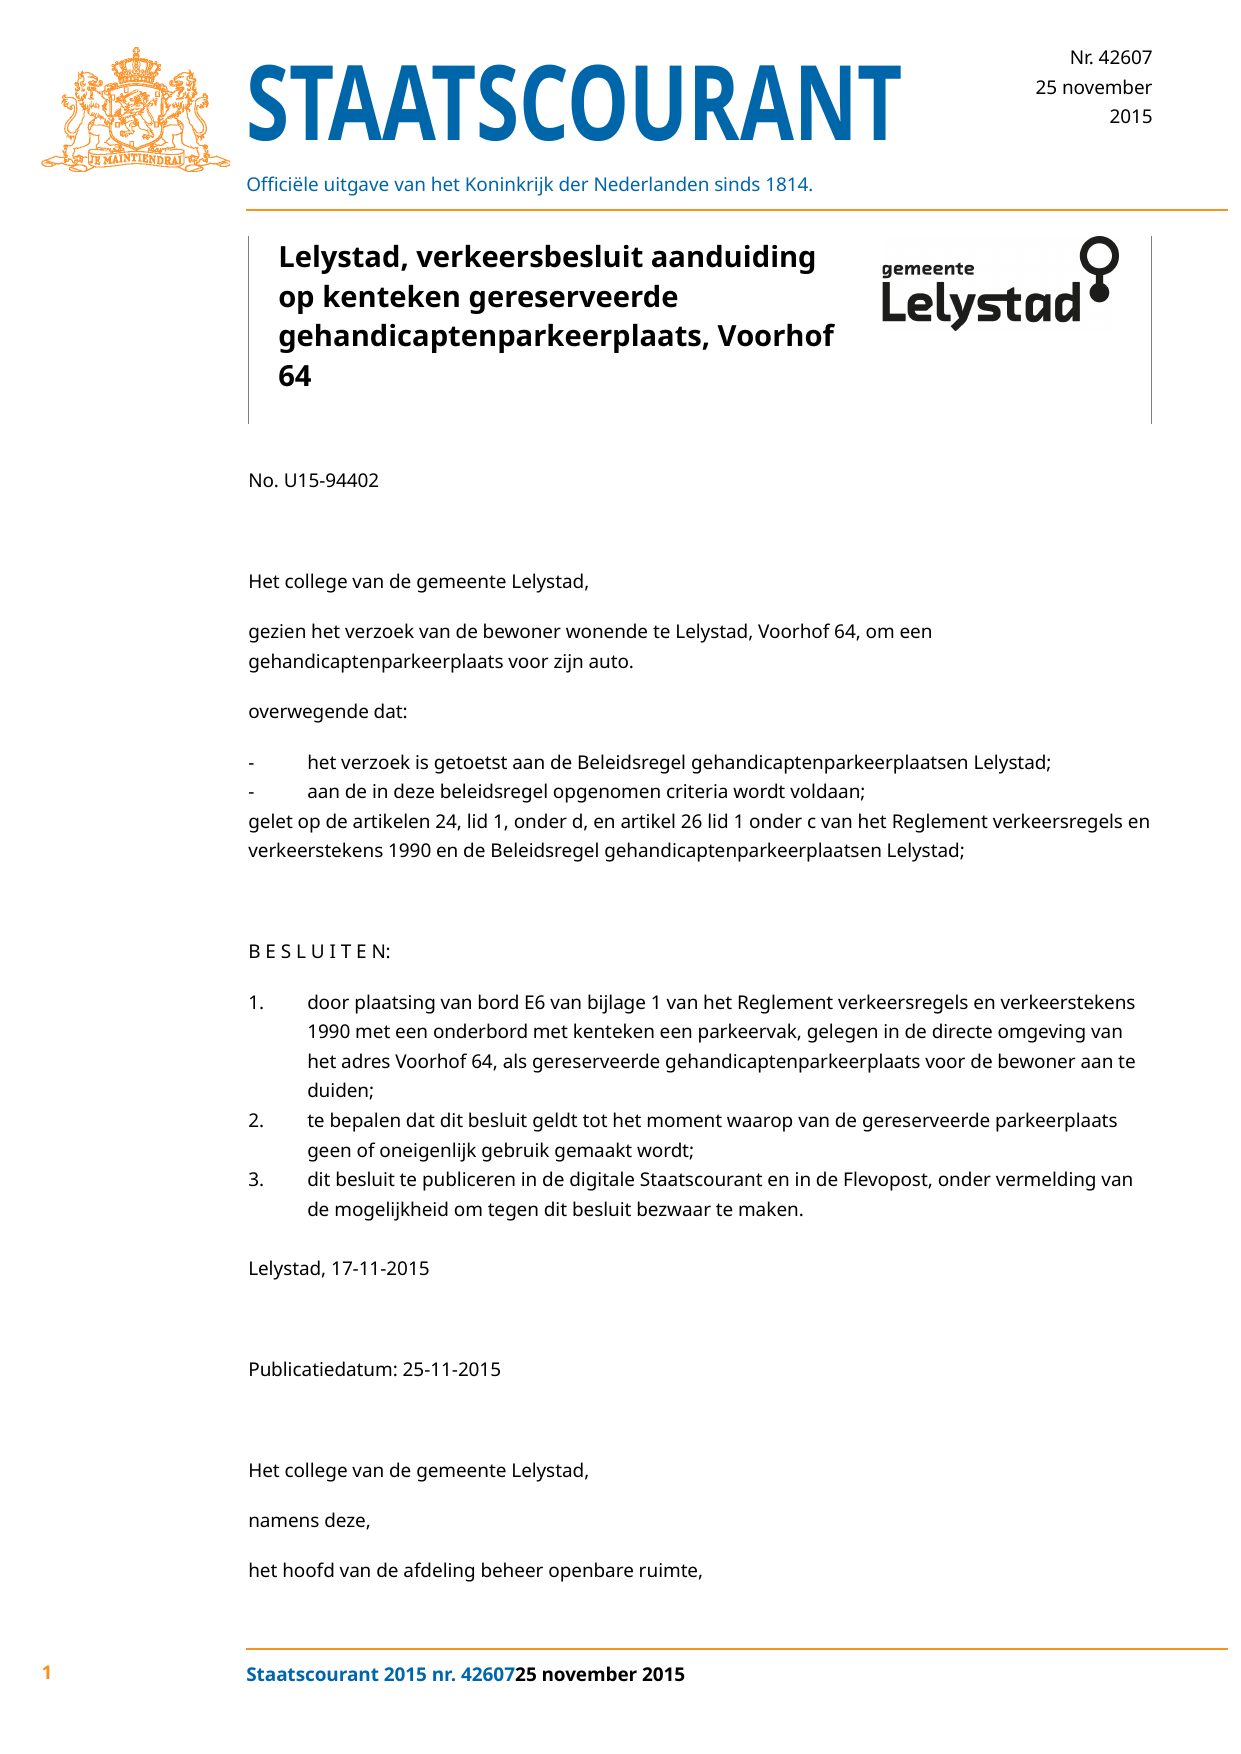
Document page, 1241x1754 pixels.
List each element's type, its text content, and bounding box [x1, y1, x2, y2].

list het verzoek is getoetst aan de Beleidsregel gehandicaptenparkeerplaatsen Lelystad; [248, 749, 1152, 775]
text overwegende dat: [248, 698, 1152, 724]
picture [882, 236, 1119, 331]
table_header Lelystad, verkeersbesluit aanduiding op kenteken gereserveerde gehandicaptenparkeerplaats, Voorhof 64 [249, 236, 850, 424]
text Lelystad, 17-11-2015 [248, 1255, 1152, 1281]
text gelet op de artikelen 24, lid 1, onder d, en artikel 26 lid 1 onder c van het Reglement verkeersregels en verkeerstekens 1990 en de Beleidsregel gehandicaptenparkeerplaatsen Lelystad; [248, 808, 1152, 863]
table_header [850, 236, 1151, 424]
text Het college van de gemeente Lelystad, [248, 568, 1152, 594]
text No. U15-94402 [248, 467, 1152, 493]
text gezien het verzoek van de bewoner wonende te Lelystad, Voorhof 64, om een gehandicaptenparkeerplaats voor zijn auto. [248, 618, 1152, 674]
list door plaatsing van bord E6 van bijlage 1 van het Reglement verkeersregels en verkeerstekens 1990 met een onderbord met kenteken een parkeervak, gelegen in de directe omgeving van het adres Voorhof 64, als gereserveerde gehandicaptenparkeerplaats voor de bewoner aan te duiden; [248, 989, 1152, 1103]
text het hoofd van de afdeling beheer openbare ruimte, [248, 1558, 1152, 1583]
text namens deze, [248, 1507, 1152, 1533]
list te bepalen dat dit besluit geldt tot het moment waarop van de gereserveerde parkeerplaats geen of oneigenlijk gebruik gemaakt wordt; [248, 1107, 1152, 1163]
picture [41, 47, 231, 172]
list dit besluit te publiceren in de digitale Staatscourant en in de Flevopost, onder vermelding van de mogelijkheid om tegen dit besluit bezwaar te maken. [248, 1166, 1152, 1222]
text Het college van de gemeente Lelystad, [248, 1457, 1152, 1483]
list aan de in deze beleidsregel opgenomen criteria wordt voldaan; [248, 778, 1152, 804]
text B E S L U I T E N: [248, 938, 1152, 964]
text Publicatiedatum: 25-11-2015 [248, 1356, 1152, 1382]
